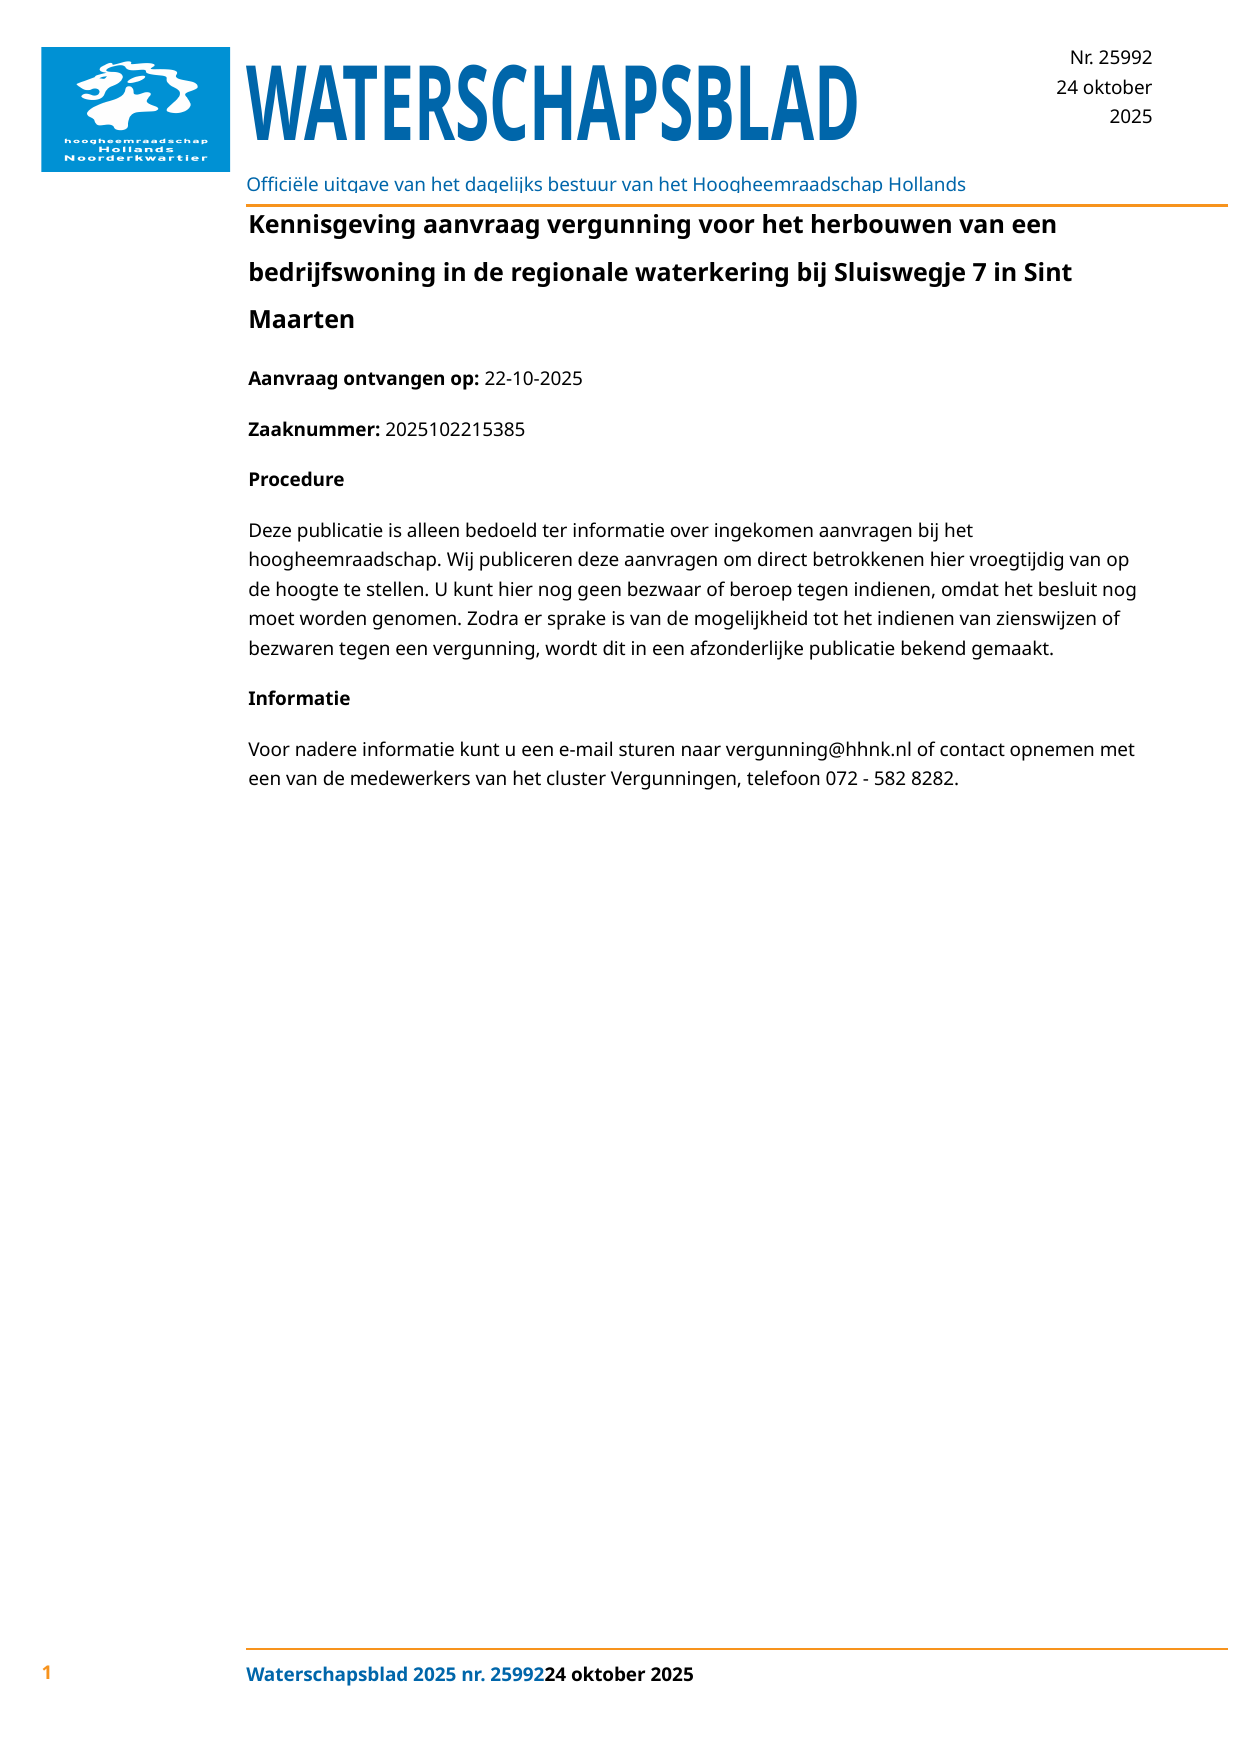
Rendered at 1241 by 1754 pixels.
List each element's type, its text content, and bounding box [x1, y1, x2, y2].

picture [88, 87, 157, 130]
text Kennisgeving aanvraag vergunning voor het herbouwen van een bedrijfswoning in de regionale waterkering bij Sluiswegje 7 in Sint Maarten [248, 207, 1152, 336]
text Voor nadere informatie kunt u een e-mail sturen naar vergunning@hhnk.nl of contact opnemen met een van de medewerkers van het cluster Vergunningen, telefoon 072 - 582 8282. [248, 736, 1152, 791]
text Zaaknummer: 2025102215385 [248, 416, 1152, 442]
picture [118, 62, 197, 112]
text Aanvraag ontvangen op: 22-10-2025 [248, 366, 1152, 391]
text Procedure [248, 466, 1152, 492]
text Deze publicatie is alleen bedoeld ter informatie over ingekomen aanvragen bij het hoogheemraadschap. Wij publiceren deze aanvragen om direct betrokkenen hier vroegtijdig van op de hoogte te stellen. U kunt hier nog geen bezwaar of beroep tegen indienen, omdat het besluit nog moet worden genomen. Zodra er sprake is van de mogelijkheid tot het indienen van zienswijzen of bezwaren tegen een vergunning, wordt dit in een afzonderlijke publicatie bekend gemaakt. [248, 517, 1152, 661]
picture [129, 76, 144, 82]
text Informatie [248, 686, 1152, 711]
picture [78, 64, 122, 99]
